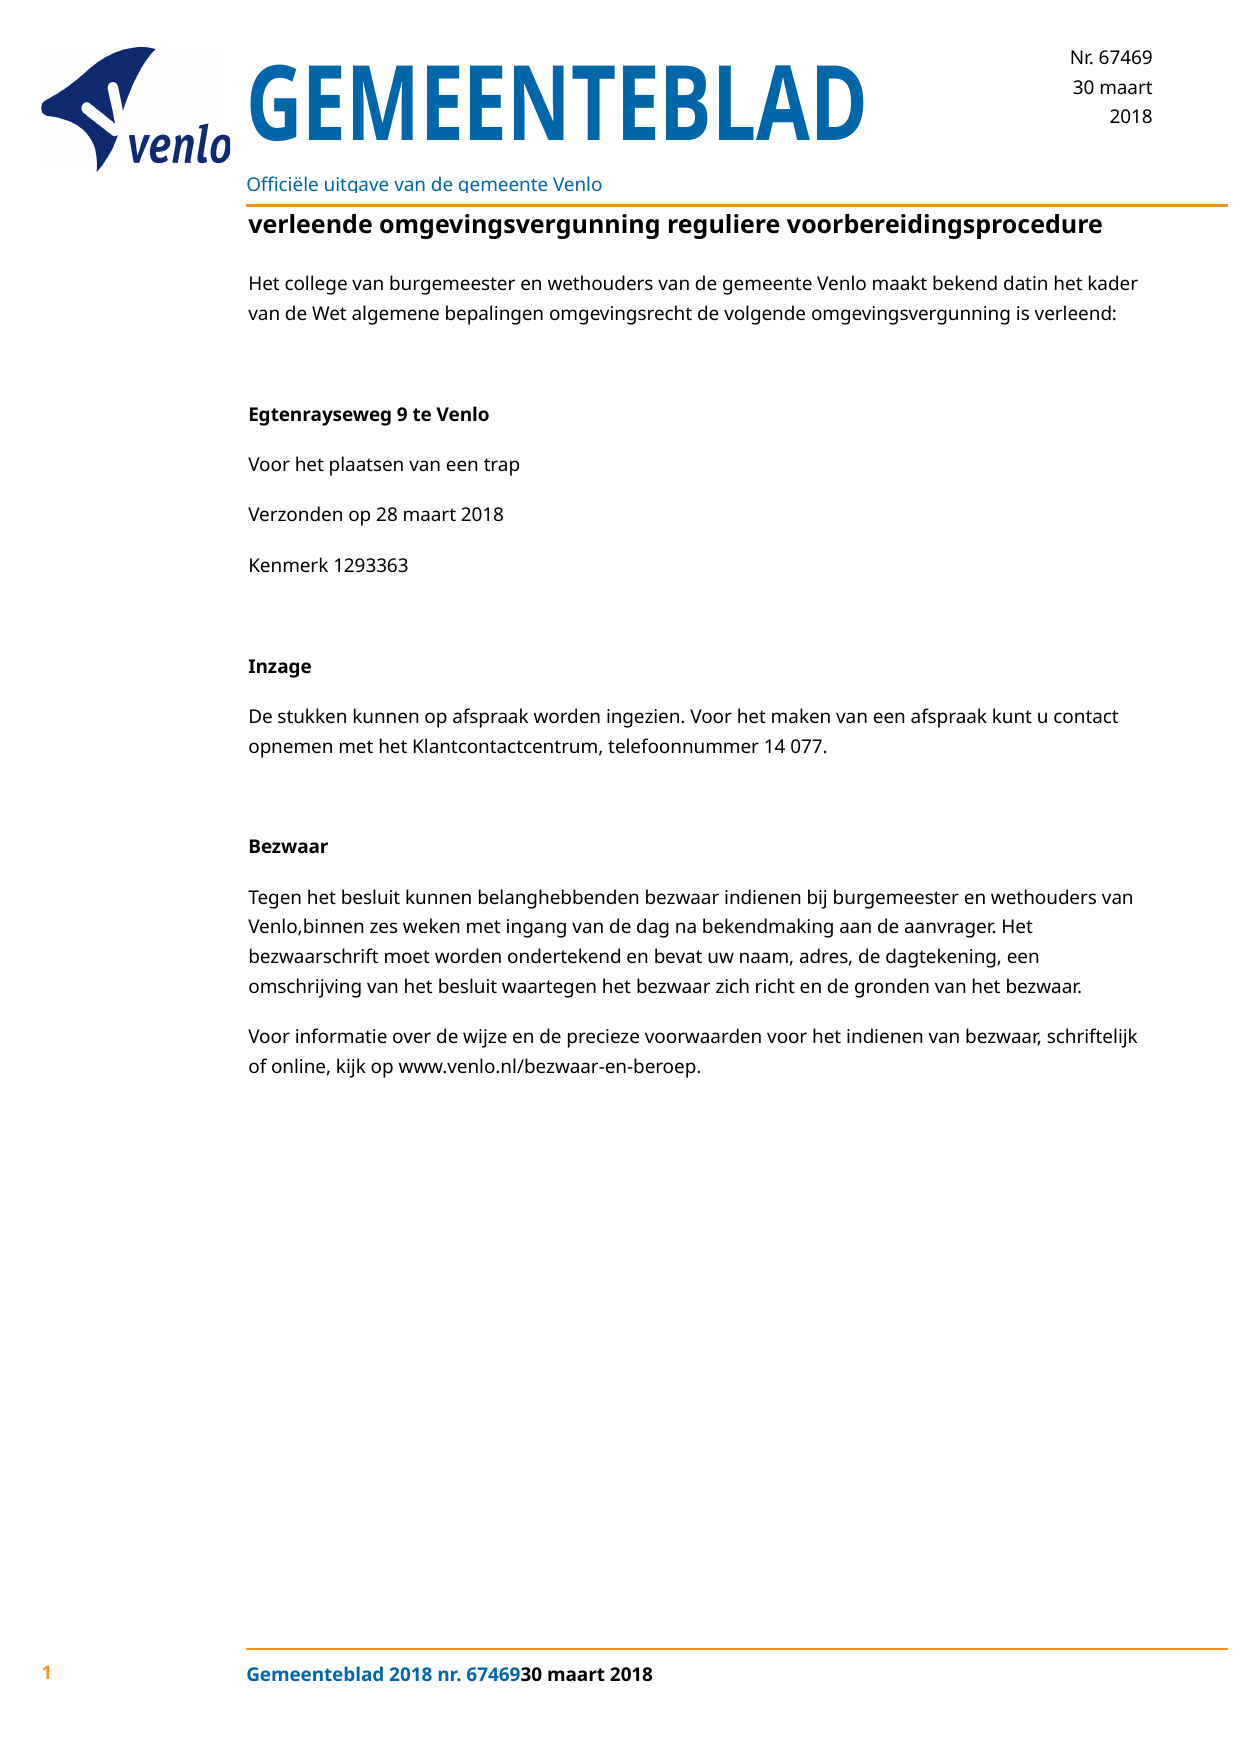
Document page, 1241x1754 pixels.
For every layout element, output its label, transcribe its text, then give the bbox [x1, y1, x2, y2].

text De stukken kunnen op afspraak worden ingezien. Voor het maken van een afspraak kunt u contact opnemen met het Klantcontactcentrum, telefoonnummer 14 077. [248, 703, 1152, 758]
text Het college van burgemeester en wethouders van de gemeente Venlo maakt bekend datin het kader van de Wet algemene bepalingen omgevingsrecht de volgende omgevingsvergunning is verleend: [248, 270, 1152, 326]
text Tegen het besluit kunnen belanghebbenden bezwaar indienen bij burgemeester en wethouders van Venlo,binnen zes weken met ingang van de dag na bekendmaking aan de aanvrager. Het bezwaarschrift moet worden ondertekend en bevat uw naam, adres, de dagtekening, een omschrijving van het besluit waartegen het bezwaar zich richt en de gronden van het bezwaar. [248, 884, 1152, 998]
text Kenmerk 1293363 [248, 552, 1152, 578]
text Voor het plaatsen van een trap [248, 451, 1152, 477]
text Verzonden op 28 maart 2018 [248, 502, 1152, 527]
text verleende omgevingsvergunning reguliere voorbereidingsprocedure [248, 207, 1152, 241]
picture [41, 47, 231, 172]
text Bezwaar [248, 834, 1152, 859]
text Voor informatie over de wijze en de precieze voorwaarden voor het indienen van bezwaar, schriftelijk of online, kijk op www.venlo.nl/bezwaar-en-beroep. [248, 1023, 1152, 1078]
text Egtenrayseweg 9 te Venlo [248, 401, 1152, 426]
text Inzage [248, 653, 1152, 678]
